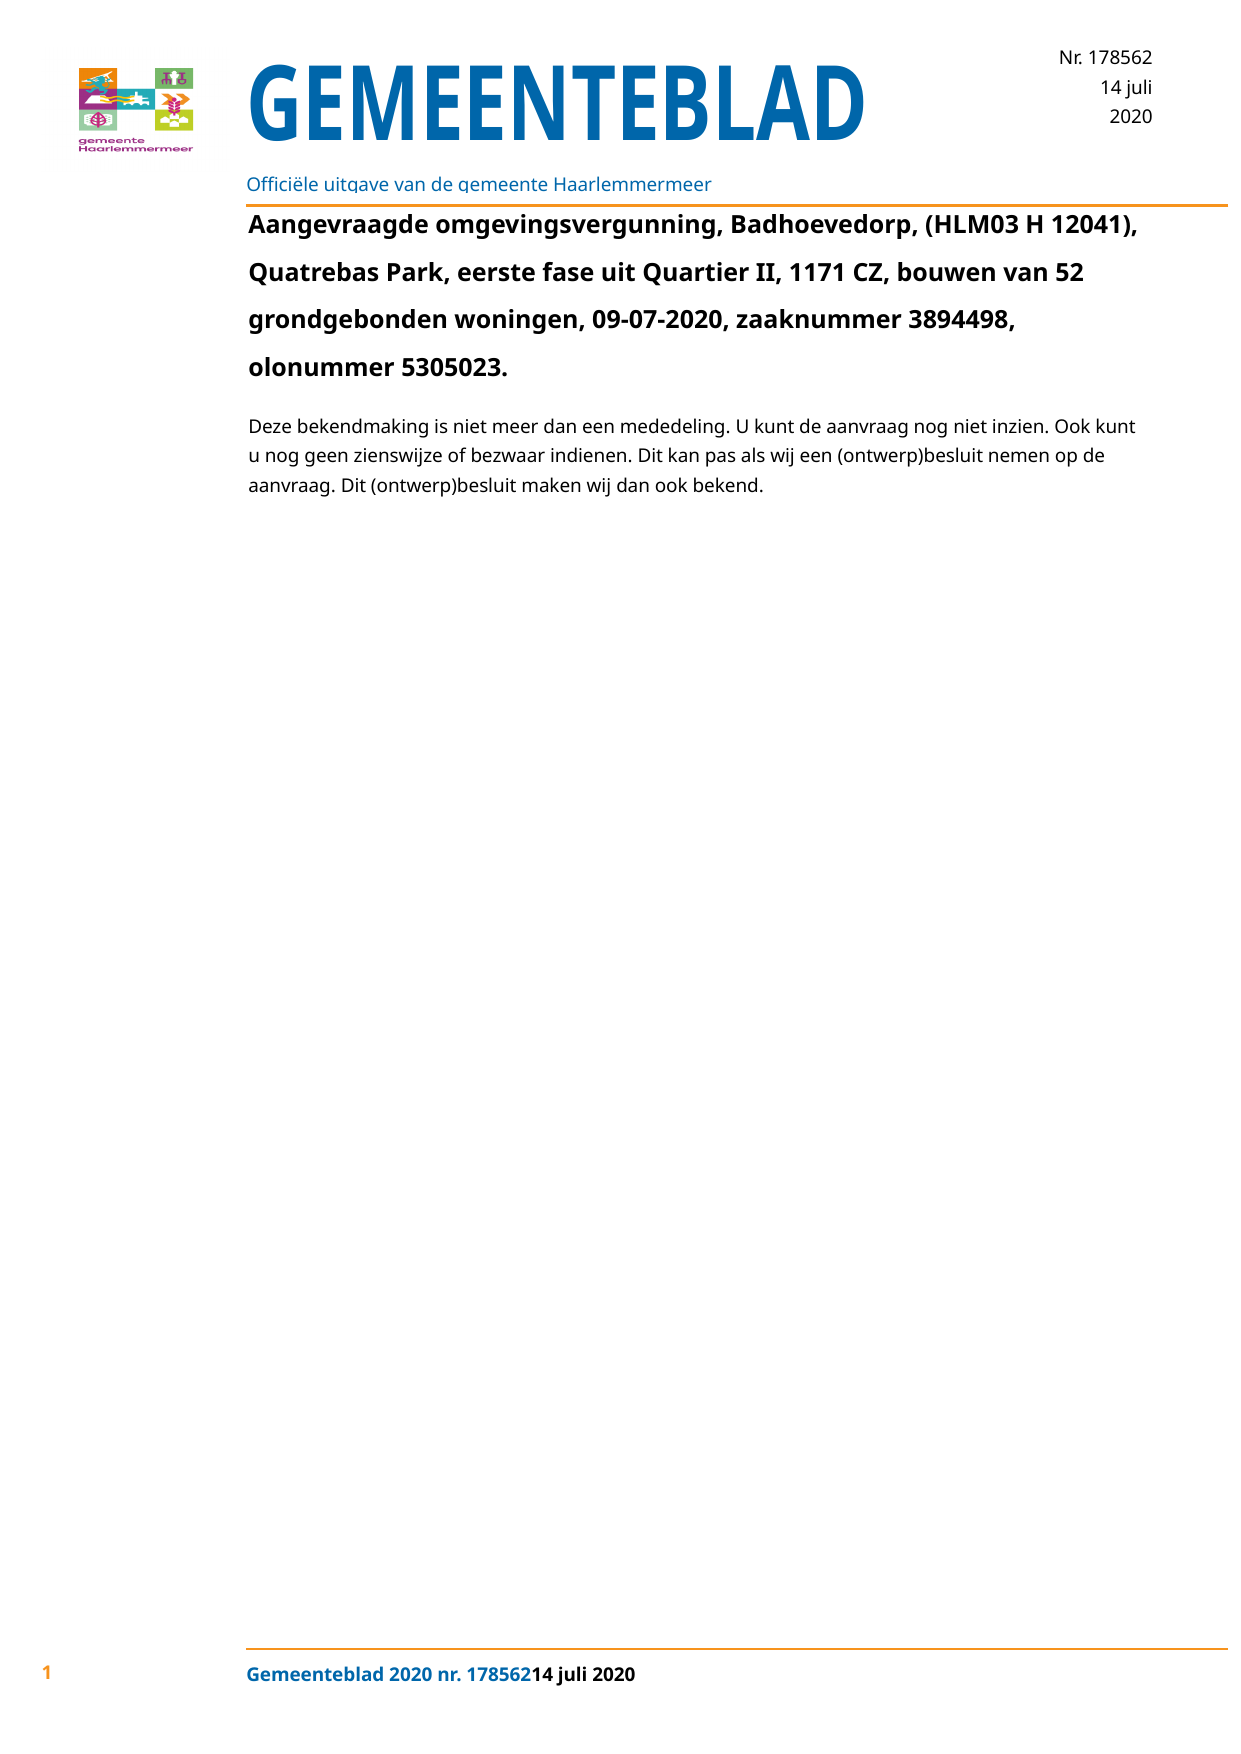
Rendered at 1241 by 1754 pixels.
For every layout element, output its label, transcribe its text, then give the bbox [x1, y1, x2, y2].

text Aangevraagde omgevingsvergunning, Badhoevedorp, (HLM03 H 12041), Quatrebas Park, eerste fase uit Quartier II, 1171 CZ, bouwen van 52 grondgebonden woningen, 09-07-2020, zaaknummer 3894498, olonummer 5305023. [248, 207, 1152, 384]
text Deze bekendmaking is niet meer dan een mededeling. U kunt de aanvraag nog niet inzien. Ook kunt u nog geen zienswijze of bezwaar indienen. Dit kan pas als wij een (ontwerp)besluit nemen op de aanvraag. Dit (ontwerp)besluit maken wij dan ook bekend. [248, 413, 1152, 498]
picture [41, 47, 231, 172]
